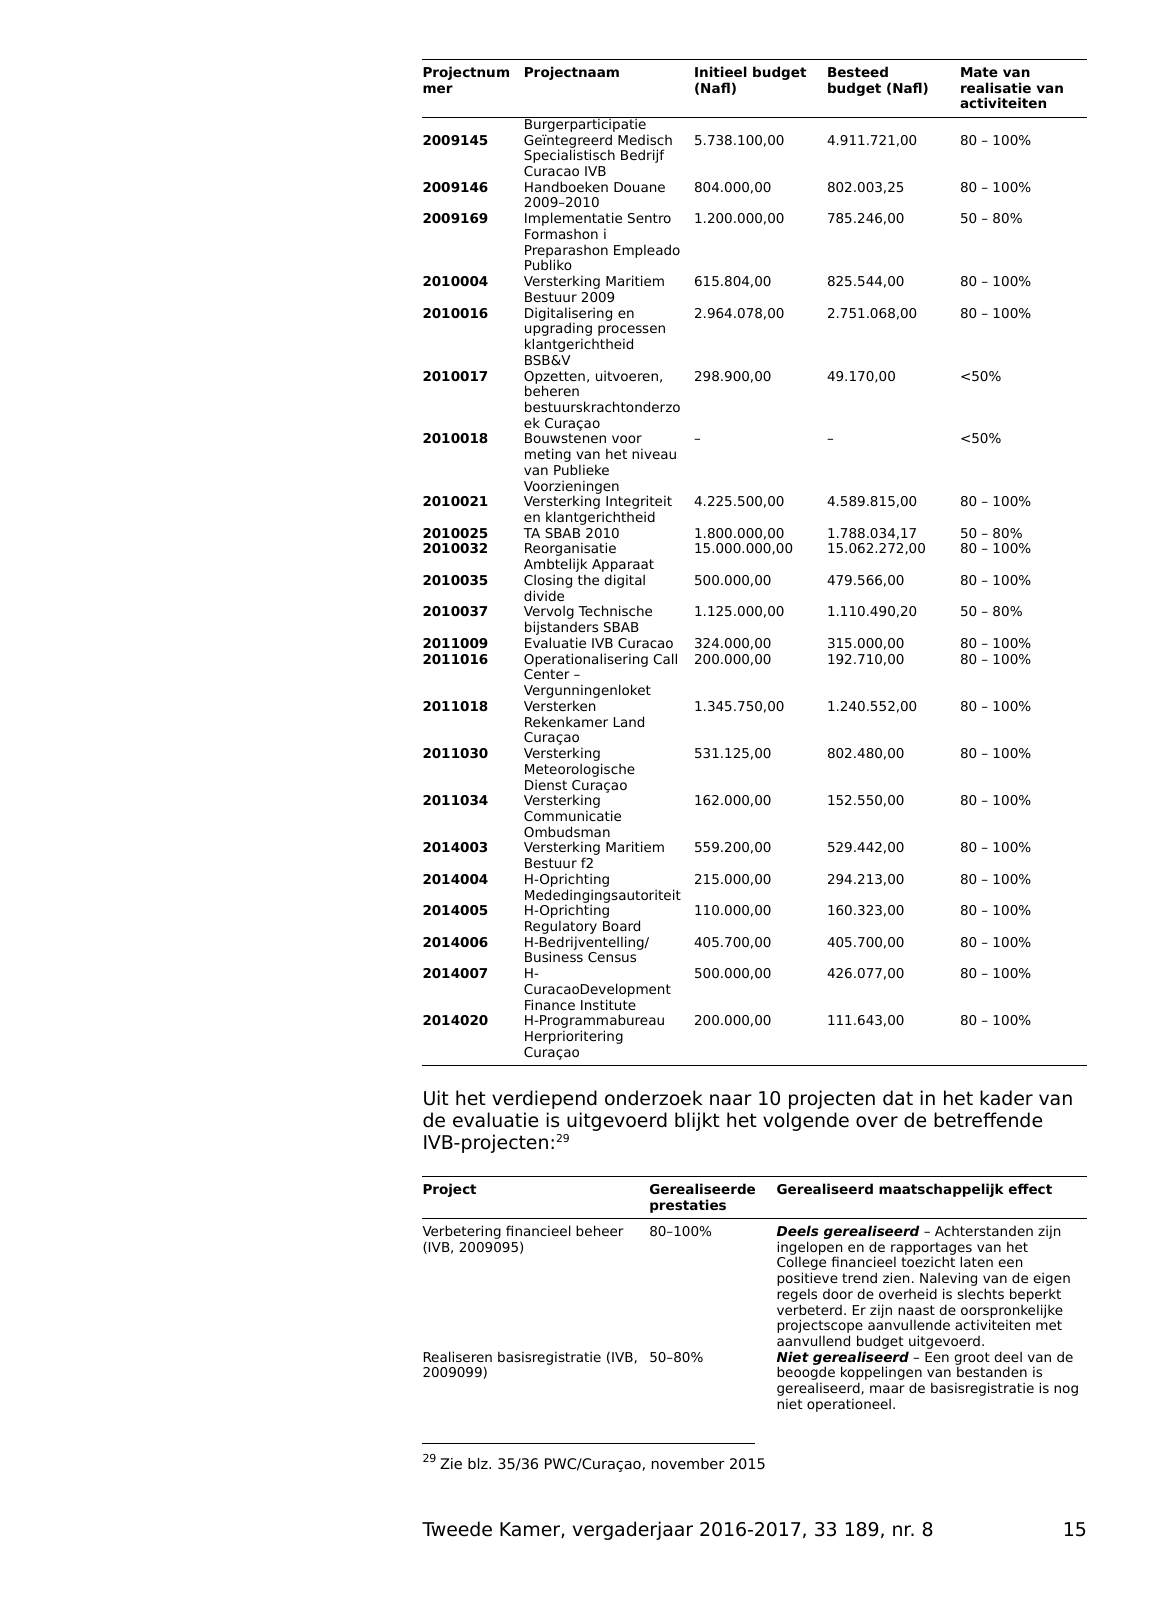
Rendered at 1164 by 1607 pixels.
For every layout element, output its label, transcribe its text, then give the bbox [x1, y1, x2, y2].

table_cell H-Oprichting Regulatory Board [518, 903, 688, 934]
table_cell 2009169 [422, 211, 518, 274]
table_cell 2009145 [422, 133, 518, 179]
table_cell 2014005 [422, 903, 518, 934]
table_cell 500.000,00 [688, 573, 821, 604]
table_cell Implementatie Sentro Formashon i Preparashon Empleado Publiko [518, 211, 688, 274]
table_cell Versterking Maritiem Bestuur 2009 [518, 274, 688, 305]
table_cell 529.442,00 [821, 840, 954, 872]
table_cell Versterking Maritiem Bestuur f2 [518, 840, 688, 872]
table_cell 80 – 100% [954, 699, 1087, 746]
table_cell 479.566,00 [821, 573, 954, 604]
table_cell 2.751.068,00 [821, 305, 954, 368]
table_header Mate van realisatie van activiteiten [954, 60, 1087, 117]
table_cell 802.480,00 [821, 746, 954, 793]
table_cell 2010018 [422, 431, 518, 494]
table_cell – [688, 431, 821, 494]
table_header Project [422, 1177, 643, 1218]
table_cell 80 – 100% [954, 541, 1087, 573]
table_cell 49.170,00 [821, 368, 954, 431]
table_cell H-Programmabureau Herprioritering Curaçao [518, 1013, 688, 1065]
table_cell Versterking Communicatie Ombudsman [518, 793, 688, 840]
table_cell 804.000,00 [688, 180, 821, 211]
table_cell <50% [954, 368, 1087, 431]
table_cell Digitalisering en upgrading processen klantgerichtheid BSB&V [518, 305, 688, 368]
table_cell 2010025 [422, 526, 518, 541]
table_cell Handboeken Douane 2009–2010 [518, 180, 688, 211]
table_cell Realiseren basisregistratie (IVB, 2009099) [422, 1350, 643, 1412]
table_cell 80 – 100% [954, 180, 1087, 211]
table_cell 315.000,00 [821, 636, 954, 651]
table_cell 1.200.000,00 [688, 211, 821, 274]
table_cell 80 – 100% [954, 1013, 1087, 1065]
table_cell H-CuracaoDevelopment Finance Institute [518, 966, 688, 1013]
text Uit het verdiepend onderzoek naar 10 projecten dat in het kader van de evaluatie is uitgevoerd blijkt het volgende over de betreffende IVB-projecten: [422, 1088, 1087, 1154]
table_cell 405.700,00 [688, 935, 821, 966]
table_cell 615.804,00 [688, 274, 821, 305]
table_cell 80 – 100% [954, 966, 1087, 1013]
table_cell [422, 118, 518, 132]
table_cell 80 – 100% [954, 494, 1087, 526]
table_cell H-Oprichting Mededingingsautoriteit [518, 872, 688, 903]
table_cell 152.550,00 [821, 793, 954, 840]
table_cell Operationalisering Call Center – Vergunningenloket [518, 651, 688, 699]
table_cell 2014006 [422, 935, 518, 966]
table_cell 80–100% [643, 1219, 771, 1349]
table_cell 2014003 [422, 840, 518, 872]
table_cell 4.911.721,00 [821, 133, 954, 179]
table_cell 50 – 80% [954, 526, 1087, 541]
table_cell H-Bedrijventelling/Business Census [518, 935, 688, 966]
table_cell Versterking Meteorologische Dienst Curaçao [518, 746, 688, 793]
table_cell Vervolg Technische bijstanders SBAB [518, 604, 688, 636]
table_cell 531.125,00 [688, 746, 821, 793]
table_cell 80 – 100% [954, 636, 1087, 651]
table_cell 1.788.034,17 [821, 526, 954, 541]
table_header Besteed budget (Nafl) [821, 60, 954, 117]
table_cell 2014020 [422, 1013, 518, 1065]
table_cell 215.000,00 [688, 872, 821, 903]
table_cell 785.246,00 [821, 211, 954, 274]
table_cell 2010004 [422, 274, 518, 305]
table_cell 80 – 100% [954, 840, 1087, 872]
table_cell [821, 118, 954, 132]
table_cell 500.000,00 [688, 966, 821, 1013]
table_cell 50–80% [643, 1350, 771, 1412]
table_cell – [821, 431, 954, 494]
table_cell 80 – 100% [954, 305, 1087, 368]
table_header Gerealiseerd maatschappelijk effect [771, 1177, 1087, 1218]
table_header Initieel budget (Nafl) [688, 60, 821, 117]
table_cell 2010037 [422, 604, 518, 636]
table_header Gerealiseerde prestaties [643, 1177, 771, 1218]
table_cell 111.643,00 [821, 1013, 954, 1065]
table_cell Deels gerealiseerd – Achterstanden zijn ingelopen en de rapportages van het College financieel toezicht laten een positieve trend zien. Naleving van de eigen regels door de overheid is slechts beperkt verbeterd. Er zijn naast de oorspronkelijke projectscope aanvullende activiteiten met aanvullend budget uitgevoerd. [771, 1219, 1087, 1349]
table_cell 2010017 [422, 368, 518, 431]
table_cell Versterking Integriteit en klantgerichtheid [518, 494, 688, 526]
table_cell 80 – 100% [954, 651, 1087, 699]
table_cell 1.110.490,20 [821, 604, 954, 636]
table_cell 2010021 [422, 494, 518, 526]
table_cell 1.240.552,00 [821, 699, 954, 746]
table_cell 825.544,00 [821, 274, 954, 305]
table_cell 2.964.078,00 [688, 305, 821, 368]
table_cell 324.000,00 [688, 636, 821, 651]
table_cell 298.900,00 [688, 368, 821, 431]
table_cell Opzetten, uitvoeren, beheren bestuurskrachtonderzoek Curaçao [518, 368, 688, 431]
table_cell Burgerparticipatie [518, 118, 688, 132]
table_cell 2011016 [422, 651, 518, 699]
table_cell 2010032 [422, 541, 518, 573]
table_cell 160.323,00 [821, 903, 954, 934]
table_cell 80 – 100% [954, 793, 1087, 840]
table_cell 2011034 [422, 793, 518, 840]
table_cell 1.345.750,00 [688, 699, 821, 746]
table_cell Niet gerealiseerd – Een groot deel van de beoogde koppelingen van bestanden is gerealiseerd, maar de basisregistratie is nog niet operationeel. [771, 1350, 1087, 1412]
table_cell 80 – 100% [954, 573, 1087, 604]
table_header Projectnummer [422, 60, 518, 117]
table_cell 2009146 [422, 180, 518, 211]
table_cell 80 – 100% [954, 133, 1087, 179]
table_cell 80 – 100% [954, 935, 1087, 966]
table_cell 15.062.272,00 [821, 541, 954, 573]
table_cell 200.000,00 [688, 651, 821, 699]
table_cell Reorganisatie Ambtelijk Apparaat [518, 541, 688, 573]
table_cell [954, 118, 1087, 132]
table_cell 5.738.100,00 [688, 133, 821, 179]
table_cell 4.589.815,00 [821, 494, 954, 526]
table_cell 294.213,00 [821, 872, 954, 903]
table_cell 200.000,00 [688, 1013, 821, 1065]
table_cell Closing the digital divide [518, 573, 688, 604]
table_cell 1.125.000,00 [688, 604, 821, 636]
table_cell 405.700,00 [821, 935, 954, 966]
table_cell Bouwstenen voor meting van het niveau van Publieke Voorzieningen [518, 431, 688, 494]
table_header Projectnaam [518, 60, 688, 117]
table_cell 426.077,00 [821, 966, 954, 1013]
table_cell 50 – 80% [954, 211, 1087, 274]
table_cell Geïntegreerd Medisch Specialistisch Bedrijf Curacao IVB [518, 133, 688, 179]
table_cell 1.800.000,00 [688, 526, 821, 541]
table_cell <50% [954, 431, 1087, 494]
table_cell 50 – 80% [954, 604, 1087, 636]
text Zie blz. 35/36 PWC/Curaçao, november 2015 [422, 1452, 1087, 1474]
table_cell 80 – 100% [954, 903, 1087, 934]
table_cell Versterken Rekenkamer Land Curaçao [518, 699, 688, 746]
table_cell 15.000.000,00 [688, 541, 821, 573]
table_cell 80 – 100% [954, 872, 1087, 903]
table_cell 2014007 [422, 966, 518, 1013]
table_cell 2010035 [422, 573, 518, 604]
table_cell 80 – 100% [954, 746, 1087, 793]
table_cell 192.710,00 [821, 651, 954, 699]
table_cell Evaluatie IVB Curacao [518, 636, 688, 651]
table_cell TA SBAB 2010 [518, 526, 688, 541]
table_cell 110.000,00 [688, 903, 821, 934]
table_cell [688, 118, 821, 132]
table_cell 2014004 [422, 872, 518, 903]
table_cell 2011018 [422, 699, 518, 746]
table_cell Verbetering financieel beheer (IVB, 2009095) [422, 1219, 643, 1349]
table_cell 802.003,25 [821, 180, 954, 211]
table_cell 2011030 [422, 746, 518, 793]
table_cell 2011009 [422, 636, 518, 651]
table_cell 162.000,00 [688, 793, 821, 840]
table_cell 2010016 [422, 305, 518, 368]
table_cell 559.200,00 [688, 840, 821, 872]
table_cell 80 – 100% [954, 274, 1087, 305]
table_cell 4.225.500,00 [688, 494, 821, 526]
